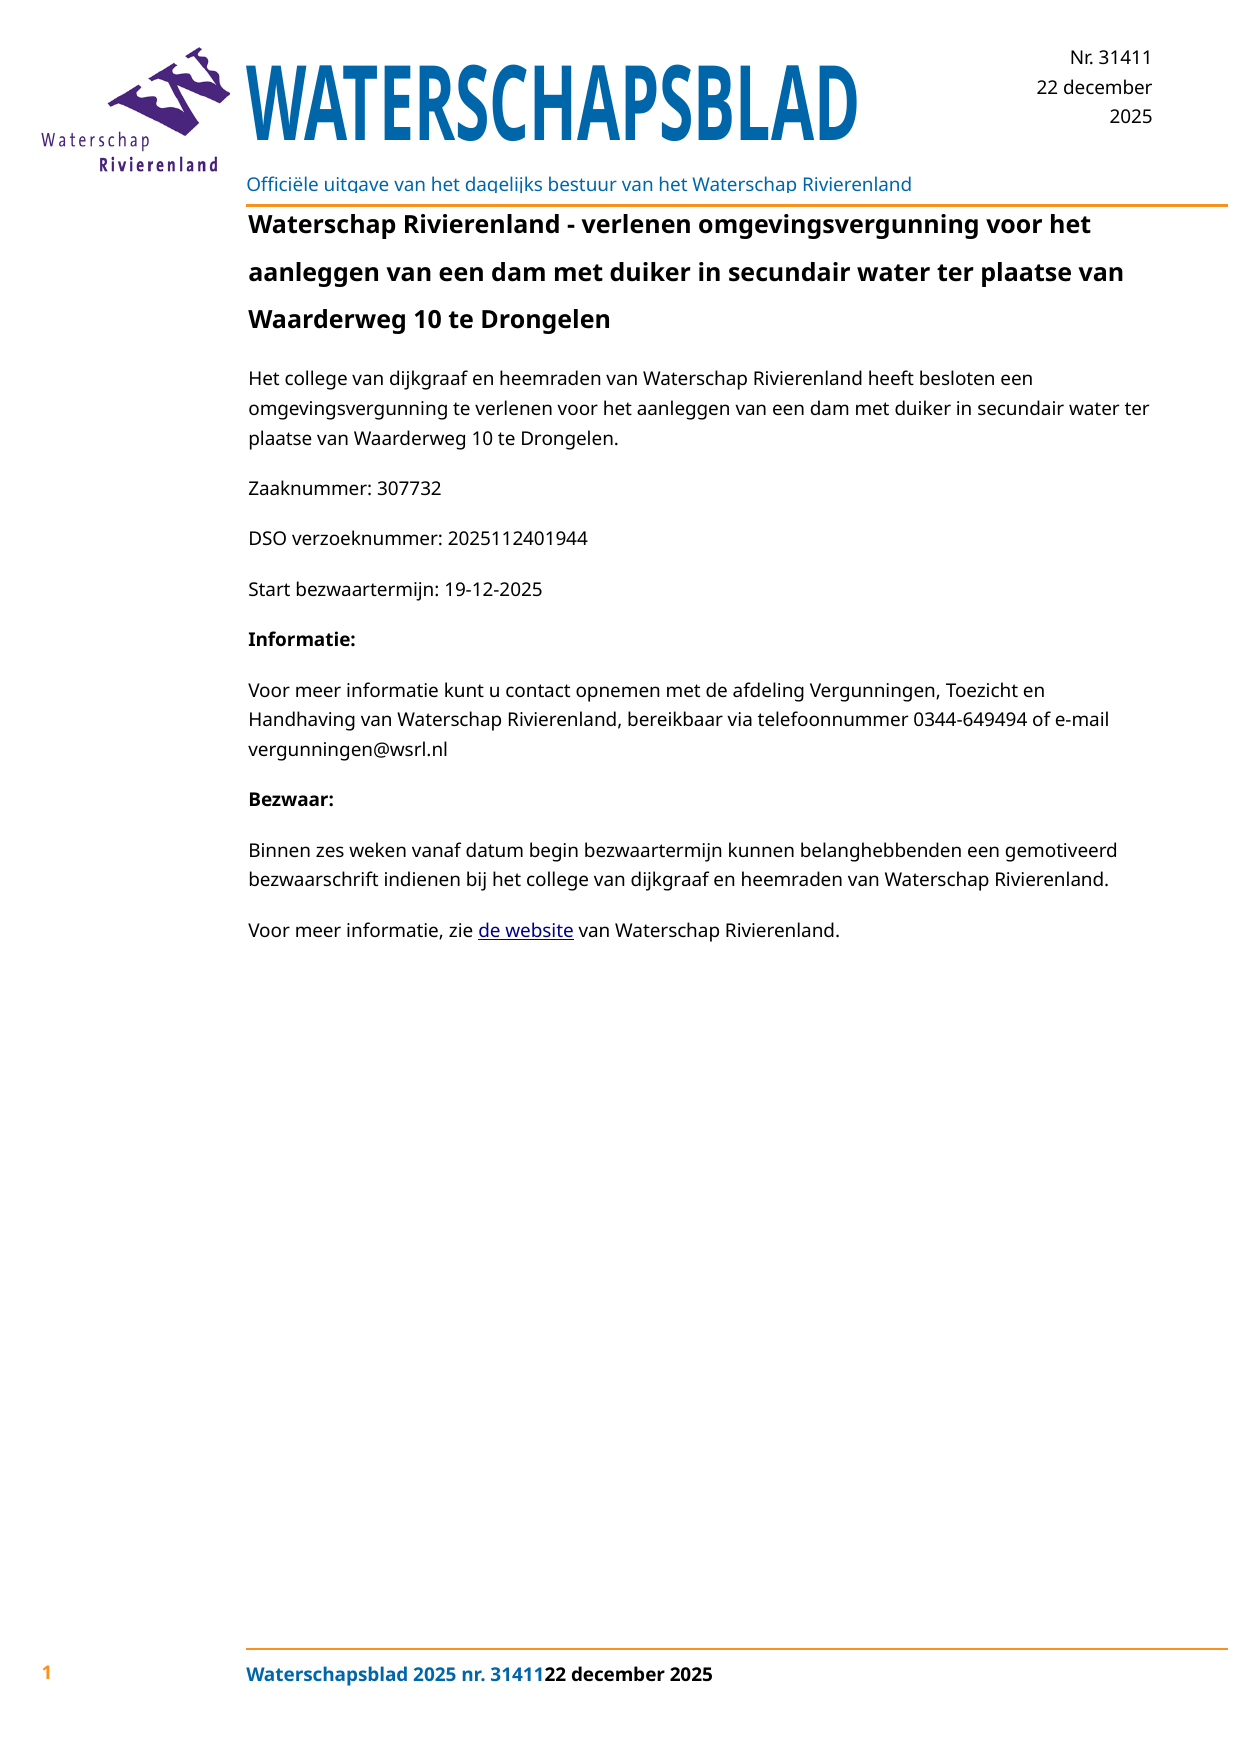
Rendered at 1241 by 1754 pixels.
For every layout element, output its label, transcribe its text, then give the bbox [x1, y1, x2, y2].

text Start bezwaartermijn: 19-12-2025 [248, 576, 1152, 602]
picture [41, 47, 231, 172]
text Het college van dijkgraaf en heemraden van Waterschap Rivierenland heeft besloten een omgevingsvergunning te verlenen voor het aanleggen van een dam met duiker in secundair water ter plaatse van Waarderweg 10 te Drongelen. [248, 366, 1152, 450]
text DSO verzoeknummer: 2025112401944 [248, 526, 1152, 551]
text Voor meer informatie, zie de website van Waterschap Rivierenland. [248, 917, 1152, 942]
text Binnen zes weken vanaf datum begin bezwaartermijn kunnen belanghebbenden een gemotiveerd bezwaarschrift indienen bij het college van dijkgraaf en heemraden van Waterschap Rivierenland. [248, 837, 1152, 892]
text Bezwaar: [248, 786, 1152, 812]
text Voor meer informatie kunt u contact opnemen met de afdeling Vergunningen, Toezicht en Handhaving van Waterschap Rivierenland, bereikbaar via telefoonnummer 0344-649494 of e-mail vergunningen@wsrl.nl [248, 677, 1152, 762]
text Informatie: [248, 626, 1152, 652]
text Waterschap Rivierenland - verlenen omgevingsvergunning voor het aanleggen van een dam met duiker in secundair water ter plaatse van Waarderweg 10 te Drongelen [248, 207, 1152, 336]
text Zaaknummer: 307732 [248, 475, 1152, 501]
